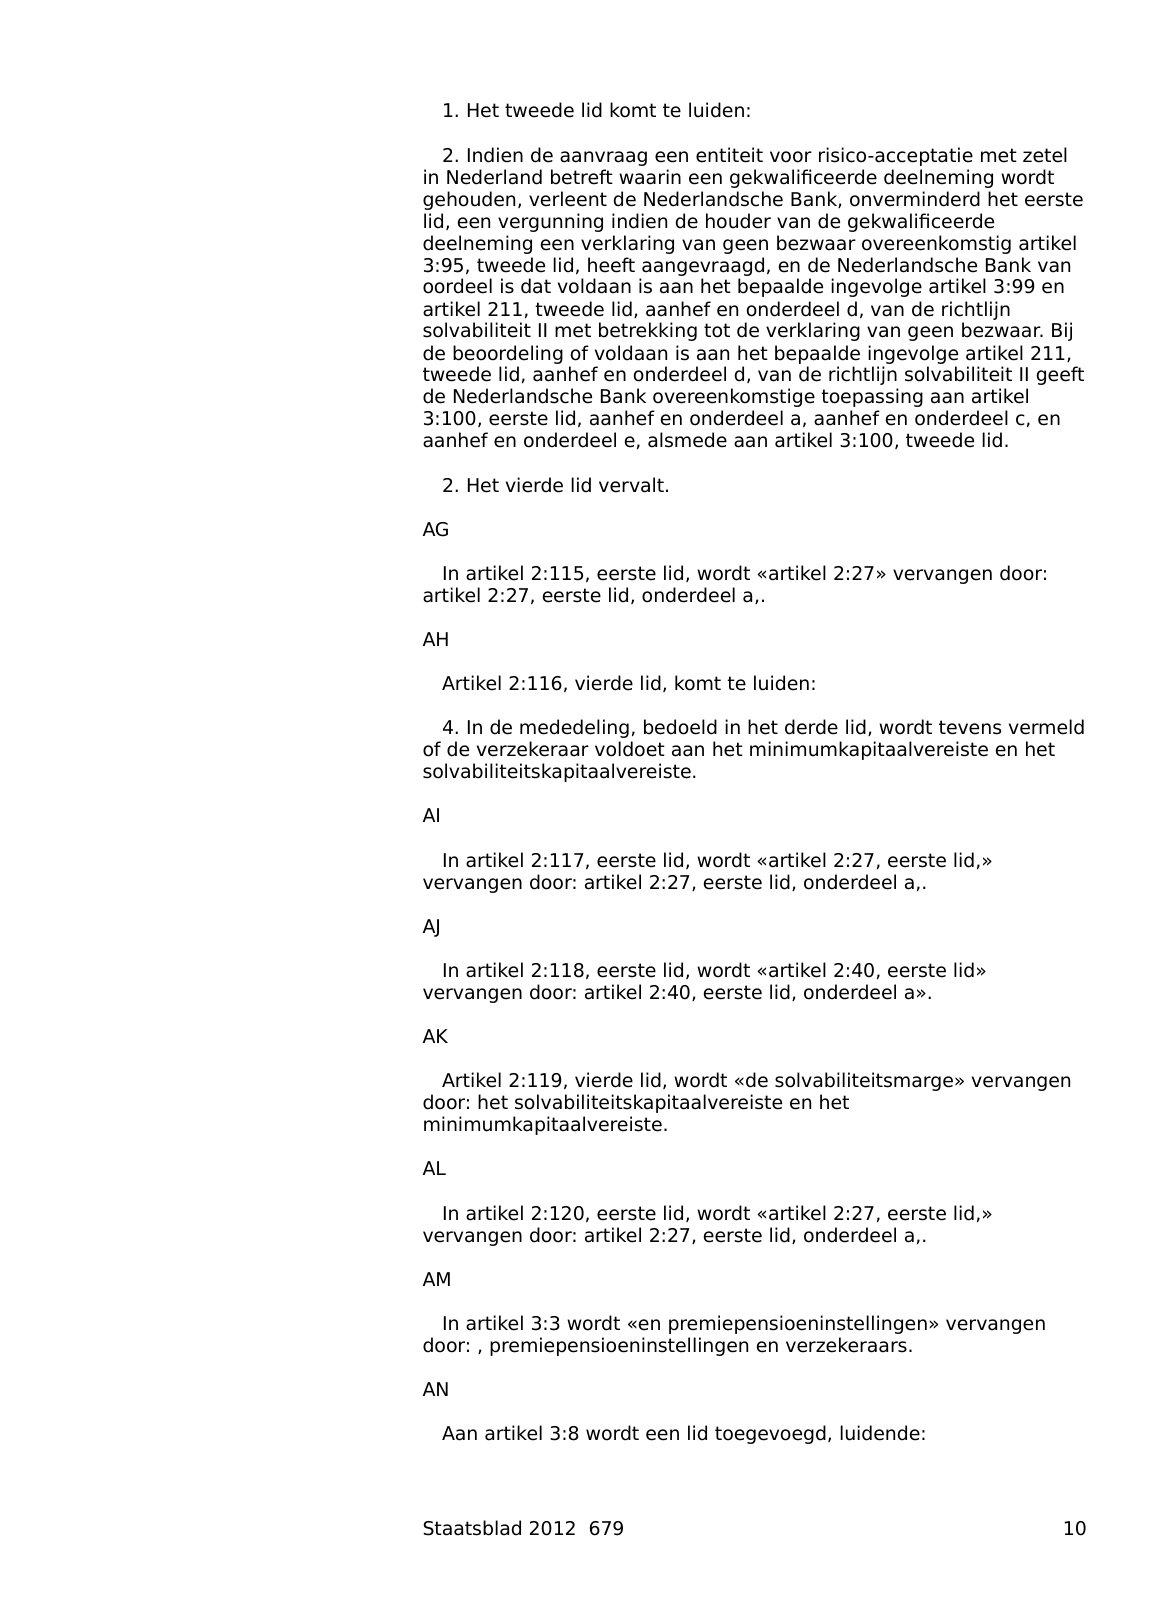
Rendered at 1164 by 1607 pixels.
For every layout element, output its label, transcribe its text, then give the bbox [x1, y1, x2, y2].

text AH [422, 629, 1087, 651]
text 1. Het tweede lid komt te luiden: [422, 100, 1087, 122]
text AK [422, 1026, 1087, 1048]
text 4. In de mededeling, bedoeld in het derde lid, wordt tevens vermeld of de verzekeraar voldoet aan het minimumkapitaalvereiste en het solvabiliteitskapitaalvereiste. [422, 717, 1087, 783]
text AJ [422, 916, 1087, 938]
text In artikel 2:120, eerste lid, wordt «artikel 2:27, eerste lid,» vervangen door: artikel 2:27, eerste lid, onderdeel a,. [422, 1202, 1087, 1246]
text AL [422, 1158, 1087, 1180]
text 2. Het vierde lid vervalt. [422, 474, 1087, 496]
text Artikel 2:119, vierde lid, wordt «de solvabiliteitsmarge» vervangen door: het solvabiliteitskapitaalvereiste en het minimumkapitaalvereiste. [422, 1070, 1087, 1136]
text In artikel 3:3 wordt «en premiepensioeninstellingen» vervangen door: , premiepensioeninstellingen en verzekeraars. [422, 1313, 1087, 1357]
text In artikel 2:115, eerste lid, wordt «artikel 2:27» vervangen door: artikel 2:27, eerste lid, onderdeel a,. [422, 563, 1087, 607]
text AG [422, 519, 1087, 541]
text 2. Indien de aanvraag een entiteit voor risico-acceptatie met zetel in Nederland betreft waarin een gekwalificeerde deelneming wordt gehouden, verleent de Nederlandsche Bank, onverminderd het eerste lid, een vergunning indien de houder van de gekwalificeerde deelneming een verklaring van geen bezwaar overeenkomstig artikel 3:95, tweede lid, heeft aangevraagd, en de Nederlandsche Bank van oordeel is dat voldaan is aan het bepaalde ingevolge artikel 3:99 en artikel 211, tweede lid, aanhef en onderdeel d, van de richtlijn solvabiliteit II met betrekking tot de verklaring van geen bezwaar. Bij de beoordeling of voldaan is aan het bepaalde ingevolge artikel 211, tweede lid, aanhef en onderdeel d, van de richtlijn solvabiliteit II geeft de Nederlandsche Bank overeenkomstige toepassing aan artikel 3:100, eerste lid, aanhef en onderdeel a, aanhef en onderdeel c, en aanhef en onderdeel e, alsmede aan artikel 3:100, tweede lid. [422, 144, 1087, 452]
text AM [422, 1269, 1087, 1291]
text In artikel 2:118, eerste lid, wordt «artikel 2:40, eerste lid» vervangen door: artikel 2:40, eerste lid, onderdeel a». [422, 960, 1087, 1004]
text In artikel 2:117, eerste lid, wordt «artikel 2:27, eerste lid,» vervangen door: artikel 2:27, eerste lid, onderdeel a,. [422, 849, 1087, 893]
text AN [422, 1379, 1087, 1401]
text AI [422, 805, 1087, 827]
text Aan artikel 3:8 wordt een lid toegevoegd, luidende: [422, 1423, 1087, 1445]
text Artikel 2:116, vierde lid, komt te luiden: [422, 673, 1087, 695]
